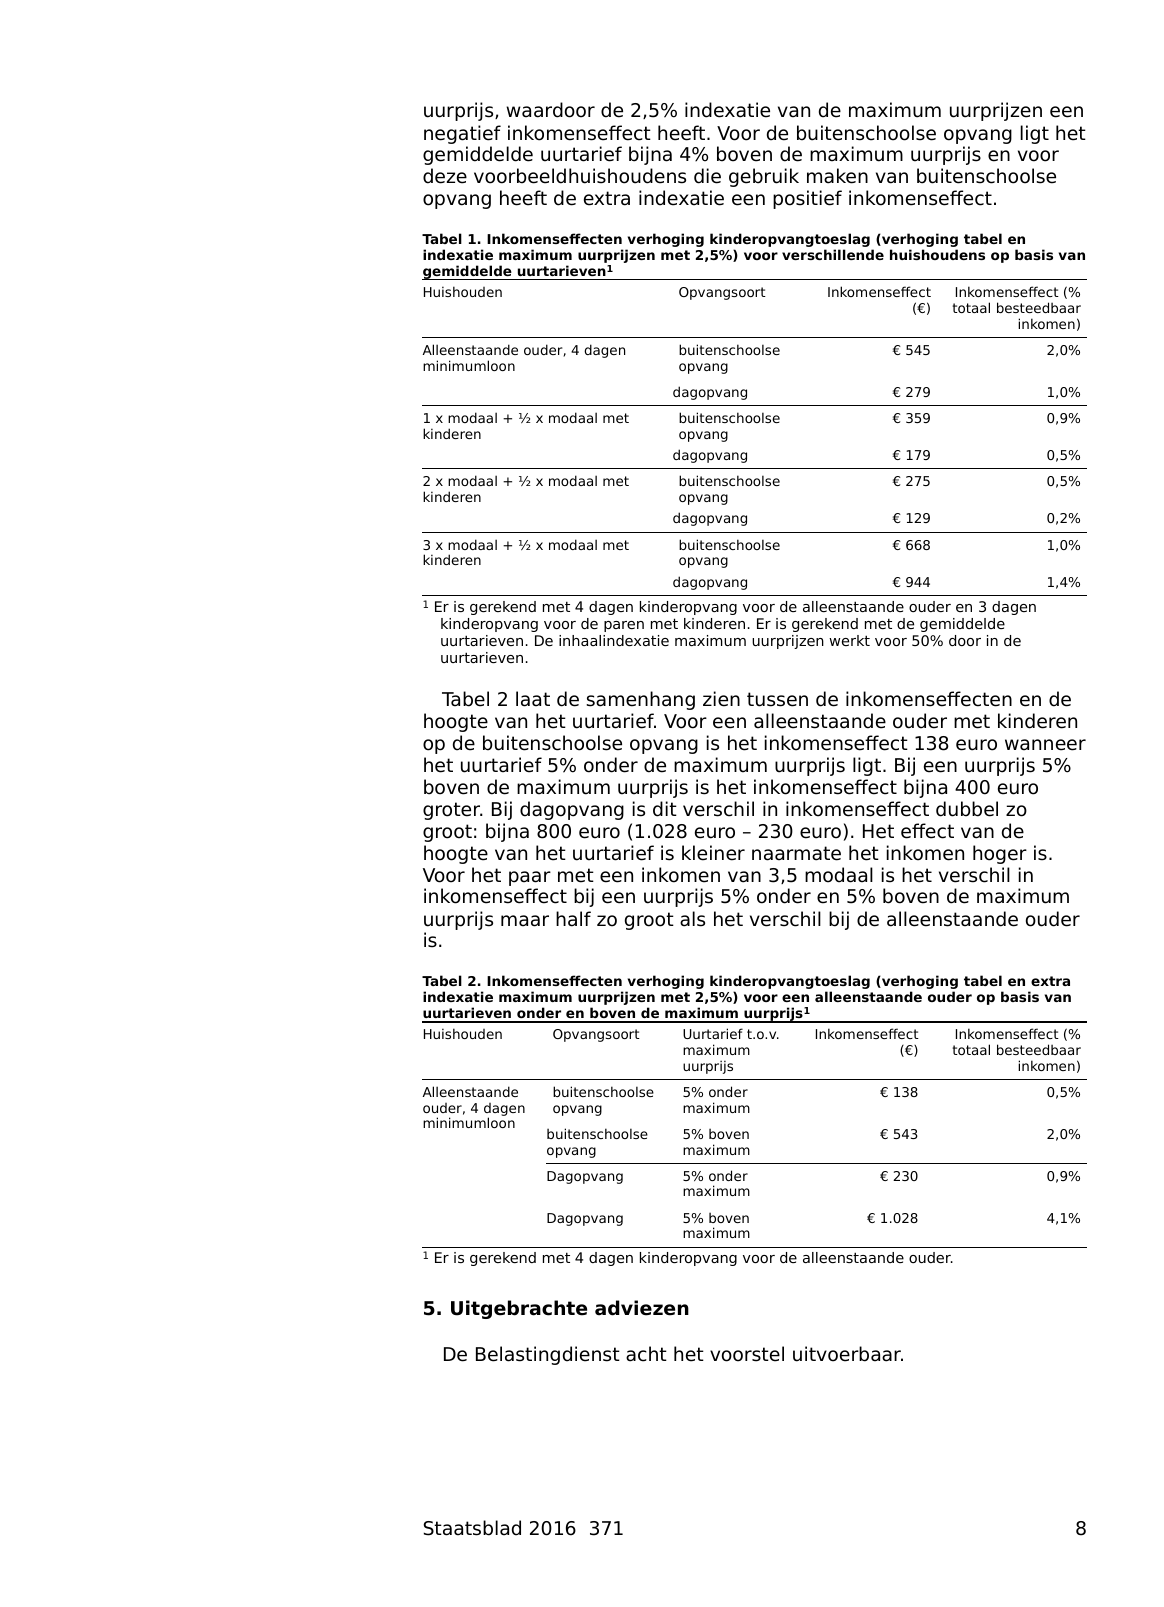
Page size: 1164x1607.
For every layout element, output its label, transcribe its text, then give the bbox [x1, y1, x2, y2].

table_cell 1 Er is gerekend met 4 dagen kinderopvang voor de alleenstaande ouder. [422, 1248, 1087, 1267]
table_cell 0,5% [937, 447, 1087, 468]
table_cell Dagopvang [546, 1164, 676, 1205]
table_cell Dagopvang [546, 1205, 676, 1247]
table_cell 0,9% [937, 406, 1087, 447]
table_cell € 230 [806, 1164, 924, 1205]
table_cell € 944 [814, 574, 937, 595]
table_cell 1,0% [937, 379, 1087, 405]
table_cell Huishouden [422, 280, 672, 337]
table_cell Alleenstaande ouder, 4 dagen minimumloon [422, 338, 672, 405]
table_cell buitenschoolse opvang [546, 1121, 676, 1163]
table_cell 0,5% [937, 469, 1087, 510]
table_cell 1 x modaal + ½ x modaal met kinderen [422, 406, 672, 468]
table_cell dagopvang [673, 574, 814, 595]
table_cell Huishouden [422, 1023, 546, 1079]
table_cell buitenschoolse opvang [546, 1080, 676, 1121]
table_header Tabel 2. Inkomenseffecten verhoging kinderopvangtoeslag (verhoging tabel en extra indexatie maximum uurprijzen met 2,5%) voor een alleenstaande ouder op basis van uurtarieven onder en boven de maximum uurprijs1 [422, 974, 1087, 1021]
table_cell dagopvang [673, 379, 814, 405]
table_cell € 275 [814, 469, 937, 510]
table_cell 0,5% [924, 1080, 1087, 1121]
table_cell € 668 [814, 533, 937, 573]
table_cell Uurtarief t.o.v. maximum uurprijs [676, 1023, 806, 1079]
table_cell 5% boven maximum [676, 1205, 806, 1247]
text uurprijs, waardoor de 2,5% indexatie van de maximum uurprijzen een negatief inkomenseffect heeft. Voor de buitenschoolse opvang ligt het gemiddelde uurtarief bijna 4% boven de maximum uurprijs en voor deze voorbeeldhuishoudens die gebruik maken van buitenschoolse opvang heeft de extra indexatie een positief inkomenseffect. [422, 100, 1087, 210]
table_cell € 359 [814, 406, 937, 447]
text De Belastingdienst acht het voorstel uitvoerbaar. [422, 1344, 1087, 1366]
table_cell buitenschoolse opvang [673, 338, 814, 379]
table_cell 1,4% [937, 574, 1087, 595]
table_cell 1 Er is gerekend met 4 dagen kinderopvang voor de alleenstaande ouder en 3 dagen kinderopvang voor de paren met kinderen. Er is gerekend met de gemiddelde uurtarieven. De inhaalindexatie maximum uurprijzen werkt voor 50% door in de uurtarieven. [422, 596, 1087, 666]
table_cell dagopvang [673, 447, 814, 468]
table_cell buitenschoolse opvang [673, 469, 814, 510]
table_cell € 545 [814, 338, 937, 379]
table_cell Inkomenseffect (€) [806, 1023, 924, 1079]
table_cell 3 x modaal + ½ x modaal met kinderen [422, 533, 672, 595]
table_cell Opvangsoort [546, 1023, 676, 1079]
table_cell Inkomenseffect (% totaal besteedbaar inkomen) [937, 280, 1087, 337]
table_cell 4,1% [924, 1205, 1087, 1247]
table_cell Opvangsoort [673, 280, 814, 337]
table_cell buitenschoolse opvang [673, 406, 814, 447]
table_cell 2 x modaal + ½ x modaal met kinderen [422, 469, 672, 532]
table_cell 2,0% [937, 338, 1087, 379]
table_cell 5% onder maximum [676, 1164, 806, 1205]
table_cell € 543 [806, 1121, 924, 1163]
table_cell € 179 [814, 447, 937, 468]
text Tabel 2 laat de samenhang zien tussen de inkomenseffecten en de hoogte van het uurtarief. Voor een alleenstaande ouder met kinderen op de buitenschoolse opvang is het inkomenseffect 138 euro wanneer het uurtarief 5% onder de maximum uurprijs ligt. Bij een uurprijs 5% boven de maximum uurprijs is het inkomenseffect bijna 400 euro groter. Bij dagopvang is dit verschil in inkomenseffect dubbel zo groot: bijna 800 euro (1.028 euro – 230 euro). Het effect van de hoogte van het uurtarief is kleiner naarmate het inkomen hoger is. Voor het paar met een inkomen van 3,5 modaal is het verschil in inkomenseffect bij een uurprijs 5% onder en 5% boven de maximum uurprijs maar half zo groot als het verschil bij de alleenstaande ouder is. [422, 689, 1087, 952]
table_cell Inkomenseffect (€) [814, 280, 937, 337]
table_cell 1,0% [937, 533, 1087, 573]
table_cell € 1.028 [806, 1205, 924, 1247]
table_cell 2,0% [924, 1121, 1087, 1163]
table_cell Alleenstaande ouder, 4 dagen minimumloon [422, 1080, 546, 1247]
table_cell Inkomenseffect (% totaal besteedbaar inkomen) [924, 1023, 1087, 1079]
table_cell 0,2% [937, 510, 1087, 532]
table_cell € 138 [806, 1080, 924, 1121]
table_cell 5% onder maximum [676, 1080, 806, 1121]
table_cell € 279 [814, 379, 937, 405]
table_cell € 129 [814, 510, 937, 532]
table_header Tabel 1. Inkomenseffecten verhoging kinderopvangtoeslag (verhoging tabel en indexatie maximum uurprijzen met 2,5%) voor verschillende huishoudens op basis van gemiddelde uurtarieven1 [422, 232, 1087, 279]
table_cell 5% boven maximum [676, 1121, 806, 1163]
table_cell dagopvang [673, 510, 814, 532]
table_cell 0,9% [924, 1164, 1087, 1205]
subtitle 5. Uitgebrachte adviezen [422, 1297, 1087, 1319]
table_cell buitenschoolse opvang [673, 533, 814, 573]
